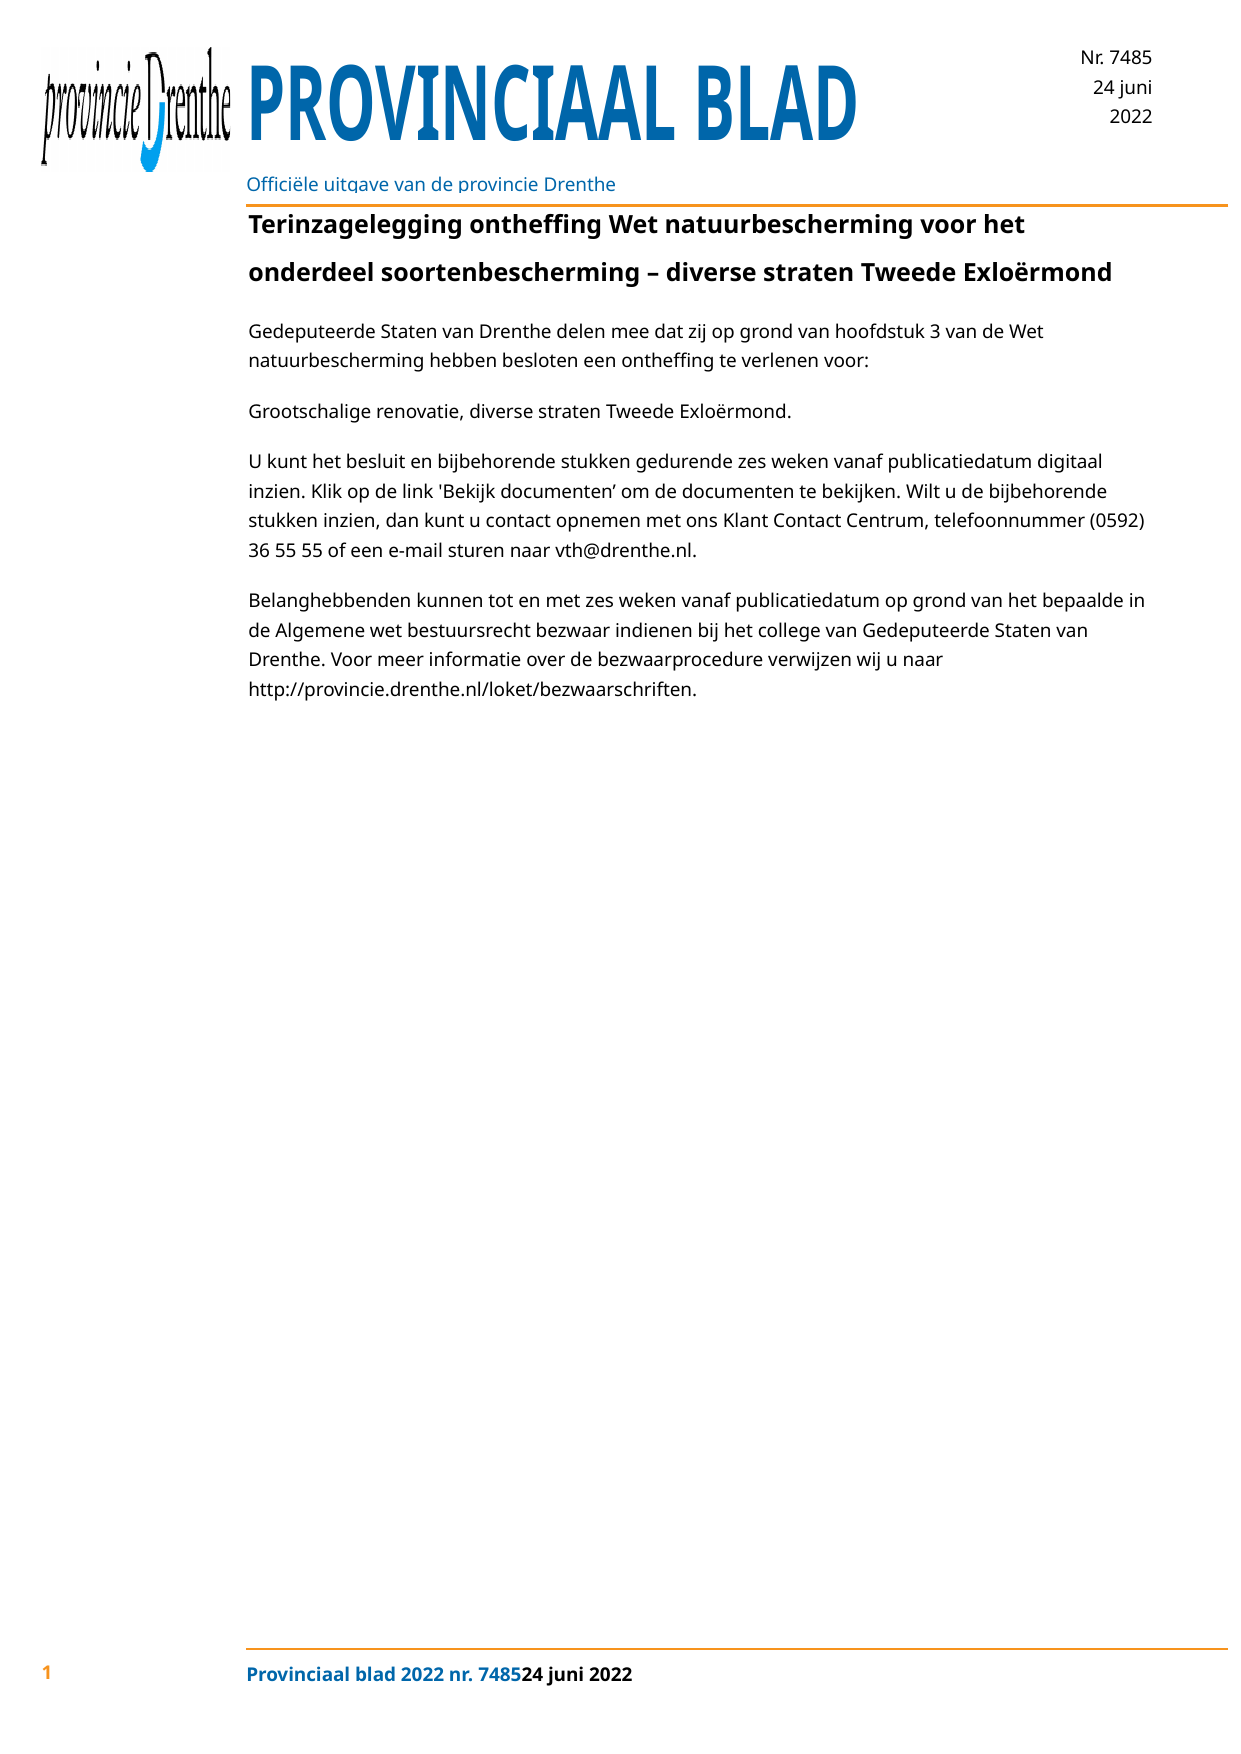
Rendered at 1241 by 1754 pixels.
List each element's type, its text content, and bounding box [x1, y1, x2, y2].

text Gedeputeerde Staten van Drenthe delen mee dat zij op grond van hoofdstuk 3 van de Wet natuurbescherming hebben besloten een ontheffing te verlenen voor: [248, 318, 1152, 373]
text Belanghebbenden kunnen tot en met zes weken vanaf publicatiedatum op grond van het bepaalde in de Algemene wet bestuursrecht bezwaar indienen bij het college van Gedeputeerde Staten van Drenthe. Voor meer informatie over de bezwaarprocedure verwijzen wij u naar http://provincie.drenthe.nl/loket/bezwaarschriften. [248, 587, 1152, 702]
picture [41, 47, 231, 172]
text U kunt het besluit en bijbehorende stukken gedurende zes weken vanaf publicatiedatum digitaal inzien. Klik op de link 'Bekijk documenten’ om de documenten te bekijken. Wilt u de bijbehorende stukken inzien, dan kunt u contact opnemen met ons Klant Contact Centrum, telefoonnummer (0592) 36 55 55 of een e-mail sturen naar vth@drenthe.nl. [248, 448, 1152, 563]
text Terinzagelegging ontheffing Wet natuurbescherming voor het onderdeel soortenbescherming – diverse straten Tweede Exloërmond [248, 207, 1152, 288]
text Grootschalige renovatie, diverse straten Tweede Exloërmond. [248, 398, 1152, 424]
